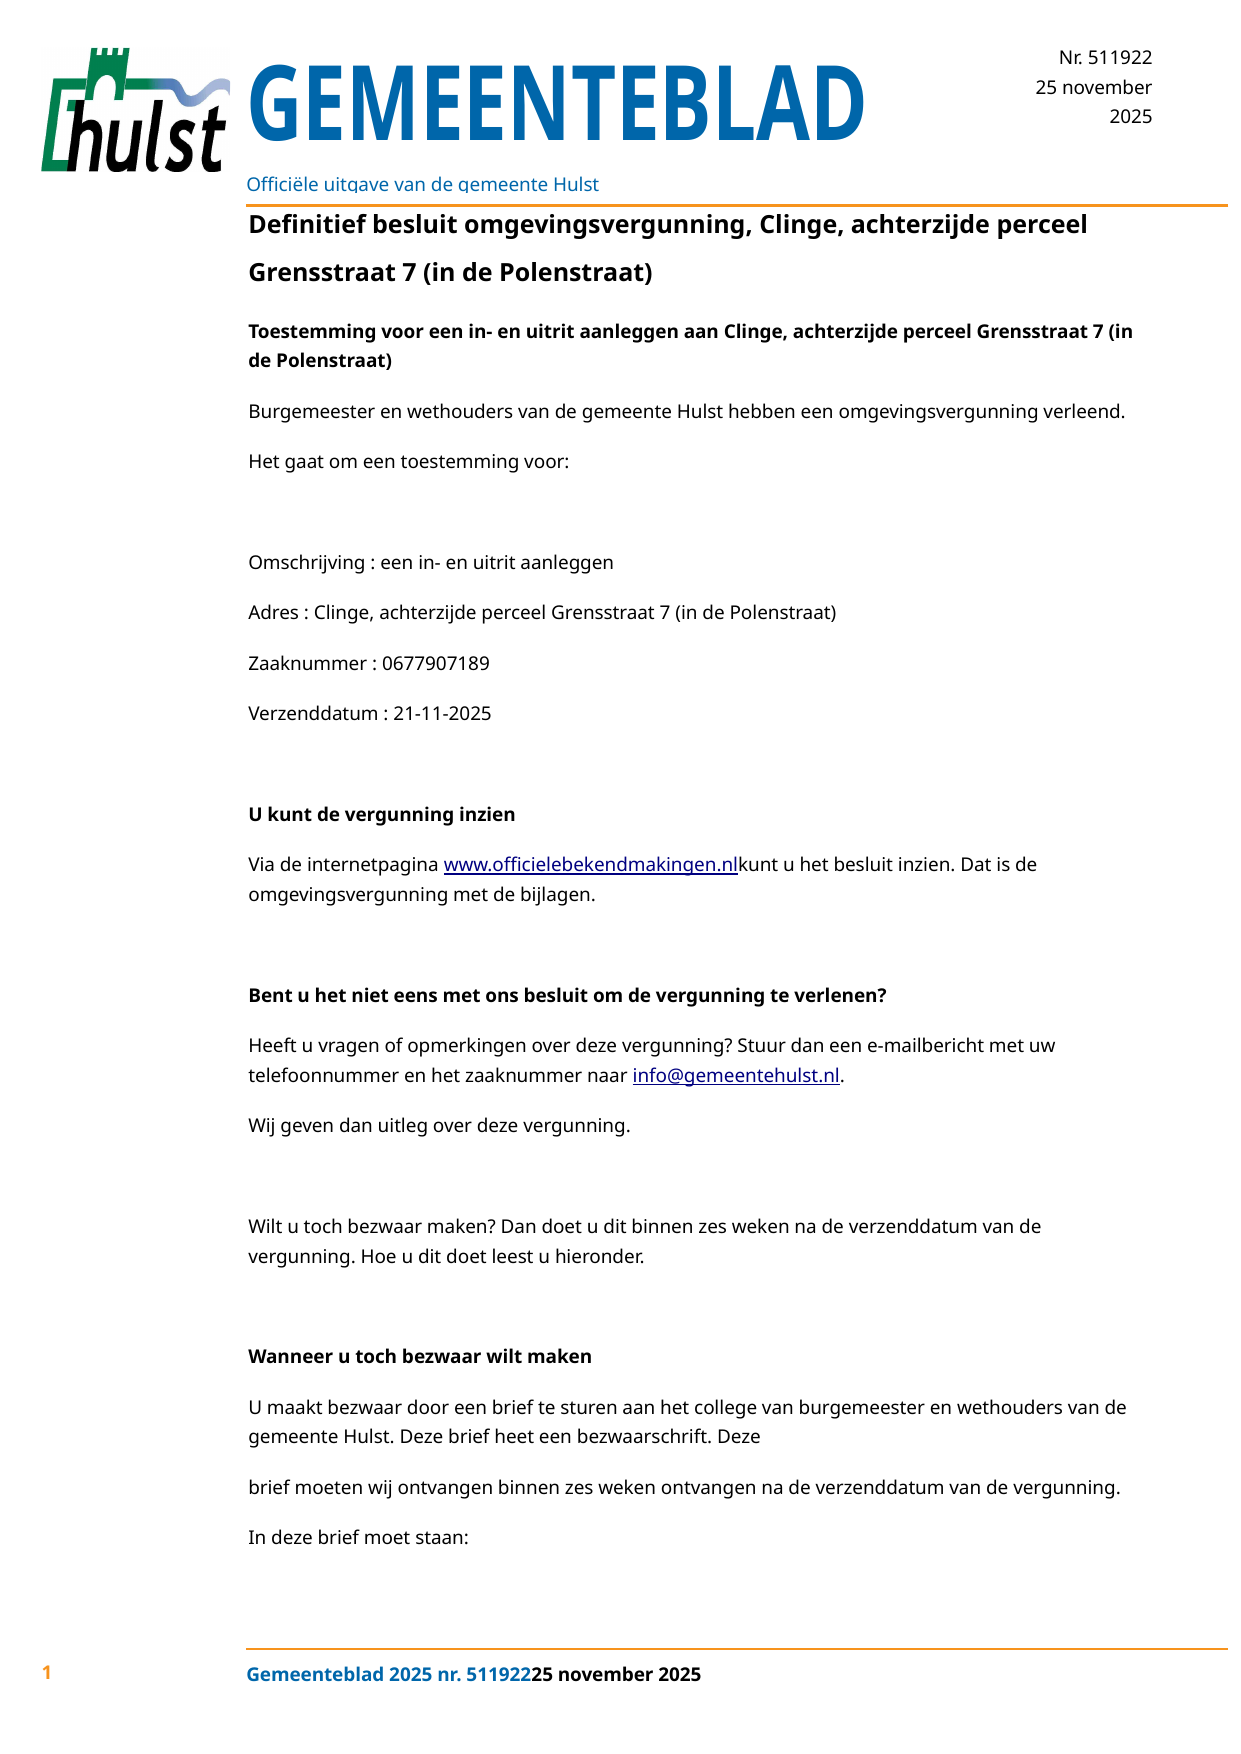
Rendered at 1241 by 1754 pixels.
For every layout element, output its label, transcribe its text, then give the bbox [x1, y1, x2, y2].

text Het gaat om een toestemming voor: [248, 448, 1152, 474]
text U kunt de vergunning inzien [248, 801, 1152, 827]
text Wanneer u toch bezwaar wilt maken [248, 1344, 1152, 1369]
text Toestemming voor een in- en uitrit aanleggen aan Clinge, achterzijde perceel Grensstraat 7 (in de Polenstraat) [248, 318, 1152, 373]
text Heeft u vragen of opmerkingen over deze vergunning? Stuur dan een e-mailbericht met uw telefoonnummer en het zaaknummer naar info@gemeentehulst.nl. [248, 1032, 1152, 1088]
text Definitief besluit omgevingsvergunning, Clinge, achterzijde perceel Grensstraat 7 (in de Polenstraat) [248, 207, 1152, 288]
text Adres : Clinge, achterzijde perceel Grensstraat 7 (in de Polenstraat) [248, 599, 1152, 625]
text Wilt u toch bezwaar maken? Dan doet u dit binnen zes weken na de verzenddatum van de vergunning. Hoe u dit doet leest u hieronder. [248, 1213, 1152, 1269]
text In deze brief moet staan: [248, 1524, 1152, 1550]
text Omschrijving : een in- en uitrit aanleggen [248, 549, 1152, 575]
text Via de internetpagina www.officielebekendmakingen.nlkunt u het besluit inzien. Dat is de omgevingsvergunning met de bijlagen. [248, 852, 1152, 907]
text brief moeten wij ontvangen binnen zes weken ontvangen na de verzenddatum van de vergunning. [248, 1474, 1152, 1500]
text Zaaknummer : 0677907189 [248, 650, 1152, 676]
text Burgemeester en wethouders van de gemeente Hulst hebben een omgevingsvergunning verleend. [248, 398, 1152, 424]
picture [41, 47, 231, 172]
text U maakt bezwaar door een brief te sturen aan het college van burgemeester en wethouders van de gemeente Hulst. Deze brief heet een bezwaarschrift. Deze [248, 1394, 1152, 1449]
text Verzenddatum : 21-11-2025 [248, 700, 1152, 726]
text Bent u het niet eens met ons besluit om de vergunning te verlenen? [248, 982, 1152, 1008]
text Wij geven dan uitleg over deze vergunning. [248, 1112, 1152, 1138]
